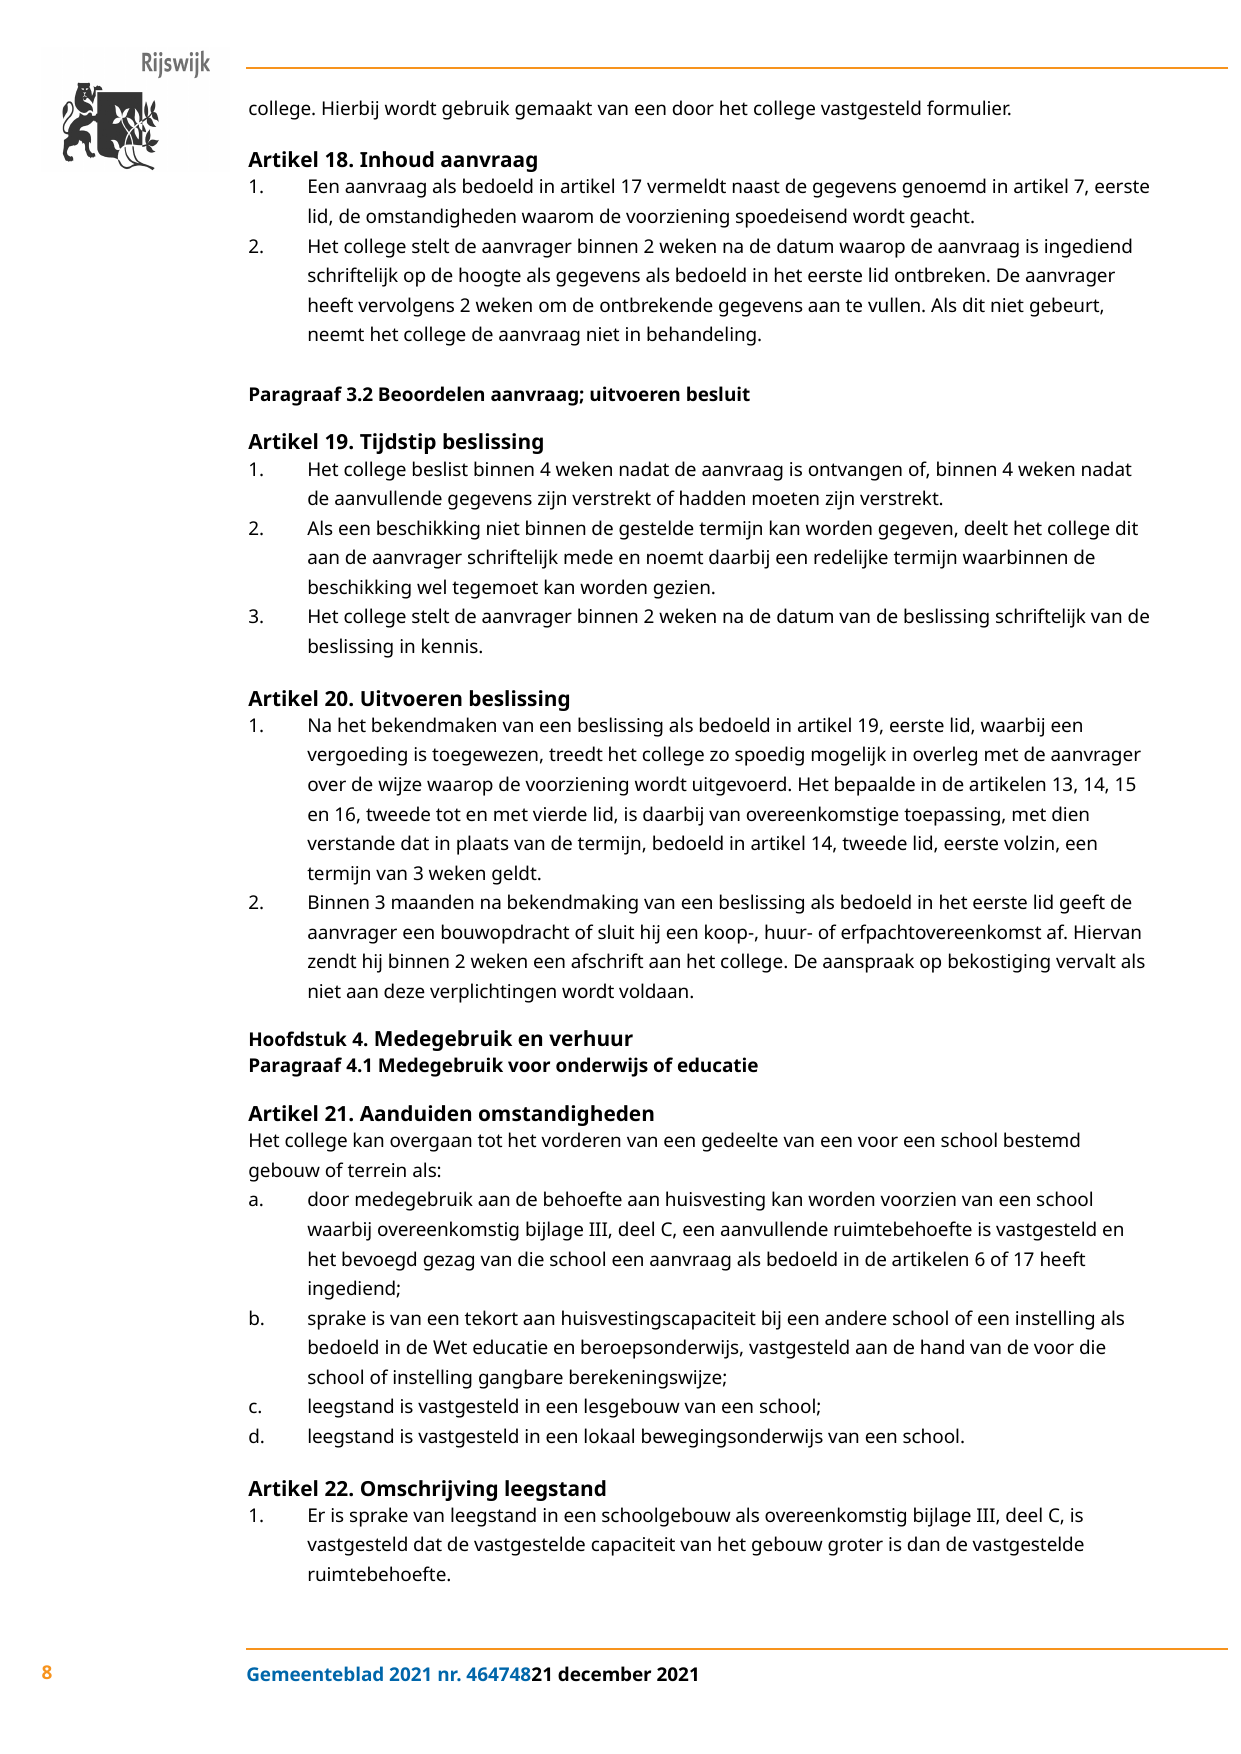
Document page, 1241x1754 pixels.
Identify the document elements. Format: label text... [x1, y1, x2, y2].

list door medegebruik aan de behoefte aan huisvesting kan worden voorzien van een school waarbij overeenkomstig bijlage III, deel C, een aanvullende ruimtebehoefte is vastgesteld en het bevoegd gezag van die school een aanvraag als bedoeld in de artikelen 6 of 17 heeft ingediend; [248, 1187, 1152, 1301]
list Een aanvraag als bedoeld in artikel 17 vermeldt naast de gegevens genoemd in artikel 7, eerste lid, de omstandigheden waarom de voorziening spoedeisend wordt geacht. [248, 174, 1152, 229]
list Het college beslist binnen 4 weken nadat de aanvraag is ontvangen of, binnen 4 weken nadat de aanvullende gegevens zijn verstrekt of hadden moeten zijn verstrekt. [248, 456, 1152, 511]
text Artikel 22. Omschrijving leegstand [248, 1474, 1152, 1502]
picture [41, 47, 231, 172]
text college. Hierbij wordt gebruik gemaakt van een door het college vastgesteld formulier. [248, 95, 1152, 121]
text Paragraaf 3.2 Beoordelen aanvraag; uitvoeren besluit [248, 381, 1152, 406]
list leegstand is vastgesteld in een lesgebouw van een school; [248, 1394, 1152, 1419]
text Het college kan overgaan tot het vorderen van een gedeelte van een voor een school bestemd gebouw of terrein als: [248, 1127, 1152, 1183]
list leegstand is vastgesteld in een lokaal bewegingsonderwijs van een school. [248, 1423, 1152, 1449]
text Artikel 21. Aanduiden omstandigheden [248, 1099, 1152, 1127]
text Artikel 18. Inhoud aanvraag [248, 145, 1152, 174]
list Als een beschikking niet binnen de gestelde termijn kan worden gegeven, deelt het college dit aan de aanvrager schriftelijk mede en noemt daarbij een redelijke termijn waarbinnen de beschikking wel tegemoet kan worden gezien. [248, 515, 1152, 600]
text Hoofdstuk 4. Medegebruik en verhuur [248, 1024, 1152, 1052]
text Artikel 19. Tijdstip beslissing [248, 427, 1152, 456]
text Artikel 20. Uitvoeren beslissing [248, 684, 1152, 712]
list Binnen 3 maanden na bekendmaking van een beslissing als bedoeld in het eerste lid geeft de aanvrager een bouwopdracht of sluit hij een koop-, huur- of erfpachtovereenkomst af. Hiervan zendt hij binnen 2 weken een afschrift aan het college. De aanspraak op bekostiging vervalt als niet aan deze verplichtingen wordt voldaan. [248, 889, 1152, 1004]
list Er is sprake van leegstand in een schoolgebouw als overeenkomstig bijlage III, deel C, is vastgesteld dat de vastgestelde capaciteit van het gebouw groter is dan de vastgestelde ruimtebehoefte. [248, 1502, 1152, 1587]
list sprake is van een tekort aan huisvestingscapaciteit bij een andere school of een instelling als bedoeld in de Wet educatie en beroepsonderwijs, vastgesteld aan de hand van de voor die school of instelling gangbare berekeningswijze; [248, 1305, 1152, 1390]
list Het college stelt de aanvrager binnen 2 weken na de datum waarop de aanvraag is ingediend schriftelijk op de hoogte als gegevens als bedoeld in het eerste lid ontbreken. De aanvrager heeft vervolgens 2 weken om de ontbrekende gegevens aan te vullen. Als dit niet gebeurt, neemt het college de aanvraag niet in behandeling. [248, 233, 1152, 347]
list Na het bekendmaken van een beslissing als bedoeld in artikel 19, eerste lid, waarbij een vergoeding is toegewezen, treedt het college zo spoedig mogelijk in overleg met de aanvrager over de wijze waarop de voorziening wordt uitgevoerd. Het bepaalde in de artikelen 13, 14, 15 en 16, tweede tot en met vierde lid, is daarbij van overeenkomstige toepassing, met dien verstande dat in plaats van de termijn, bedoeld in artikel 14, tweede lid, eerste volzin, een termijn van 3 weken geldt. [248, 712, 1152, 886]
text Paragraaf 4.1 Medegebruik voor onderwijs of educatie [248, 1052, 1152, 1078]
list Het college stelt de aanvrager binnen 2 weken na de datum van de beslissing schriftelijk van de beslissing in kennis. [248, 604, 1152, 659]
